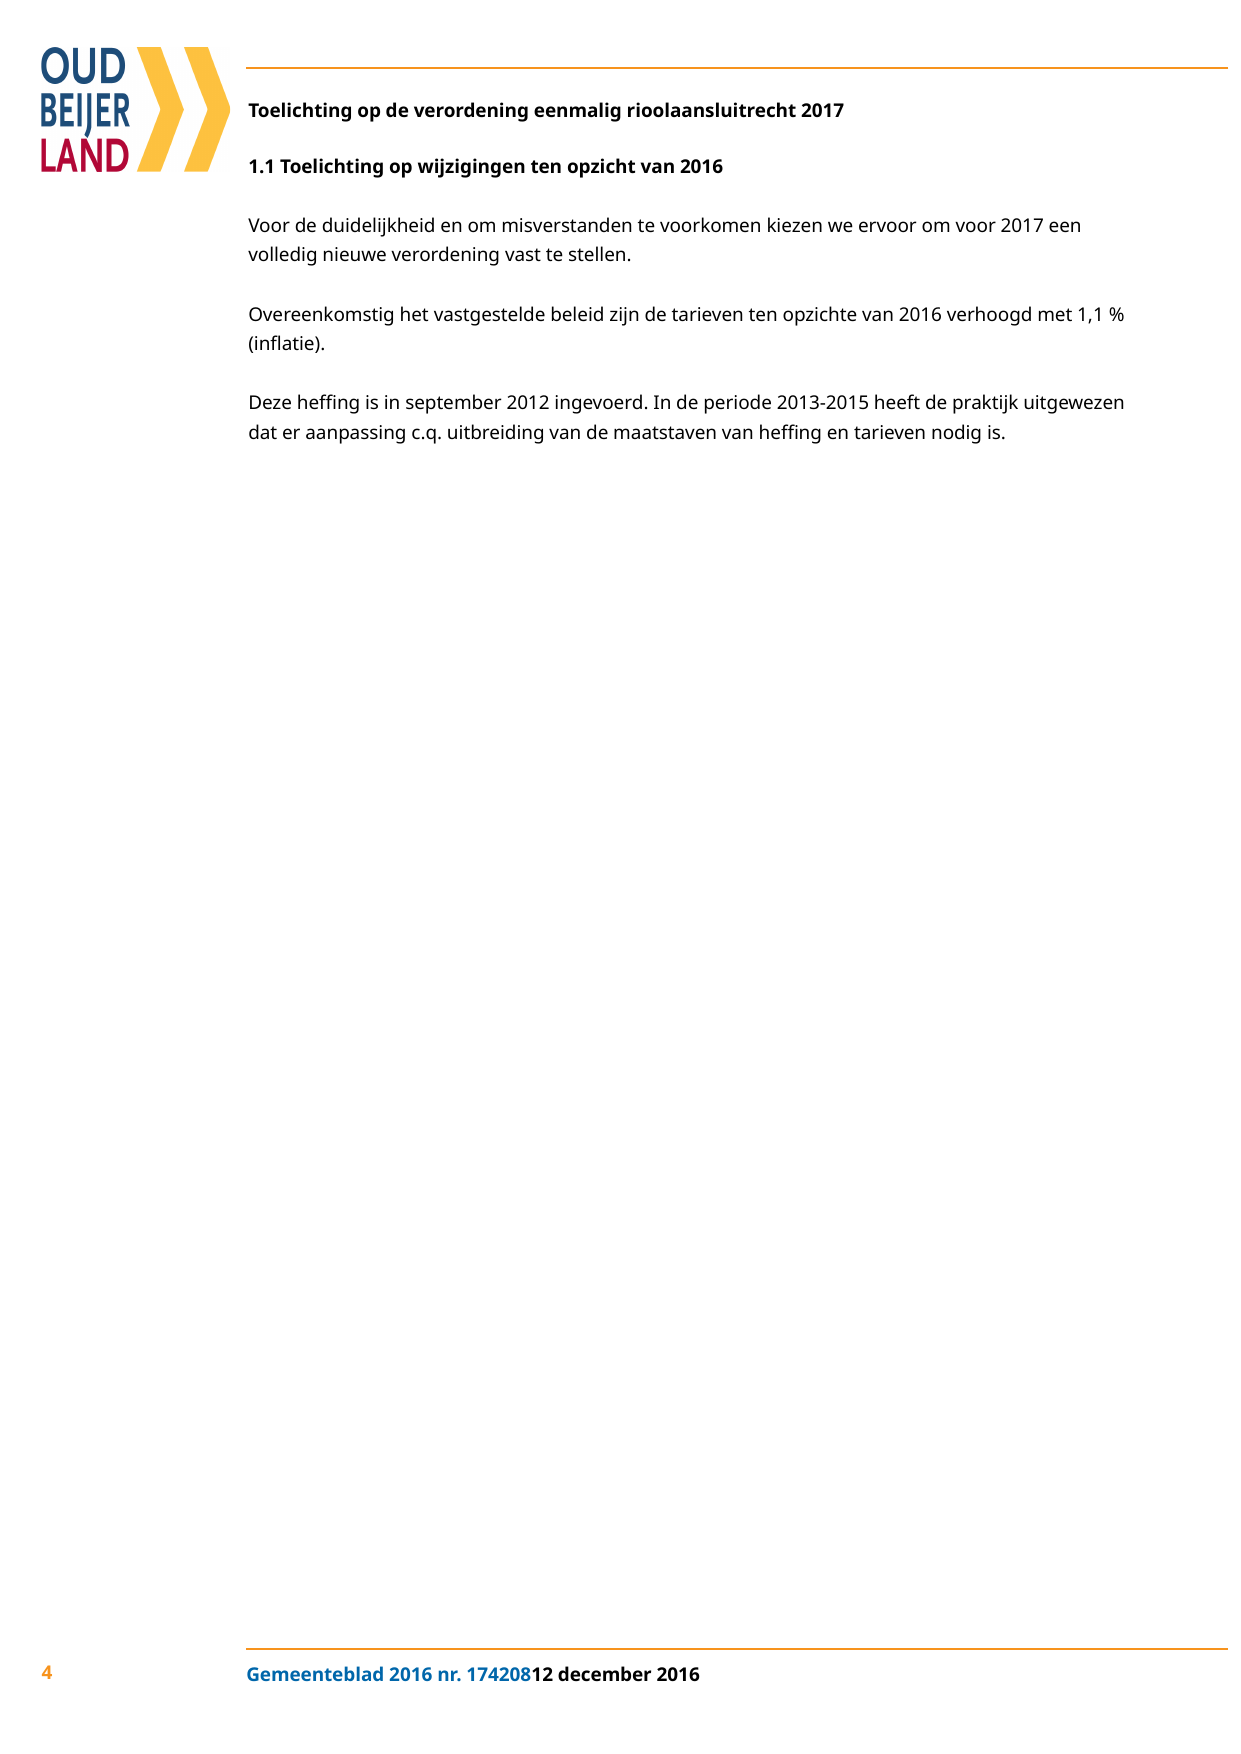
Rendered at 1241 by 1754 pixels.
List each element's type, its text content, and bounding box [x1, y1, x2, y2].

text Toelichting op de verordening eenmalig rioolaansluitrecht 2017 [248, 95, 1152, 123]
picture [41, 47, 231, 172]
text 1.1 Toelichting op wijzigingen ten opzicht van 2016 [248, 153, 1152, 179]
text Voor de duidelijkheid en om misverstanden te voorkomen kiezen we ervoor om voor 2017 een volledig nieuwe verordening vast te stellen. [248, 212, 1152, 267]
text Overeenkomstig het vastgestelde beleid zijn de tarieven ten opzichte van 2016 verhoogd met 1,1 % (inflatie). [248, 301, 1152, 356]
text Deze heffing is in september 2012 ingevoerd. In de periode 2013-2015 heeft de praktijk uitgewezen dat er aanpassing c.q. uitbreiding van de maatstaven van heffing en tarieven nodig is. [248, 389, 1152, 445]
